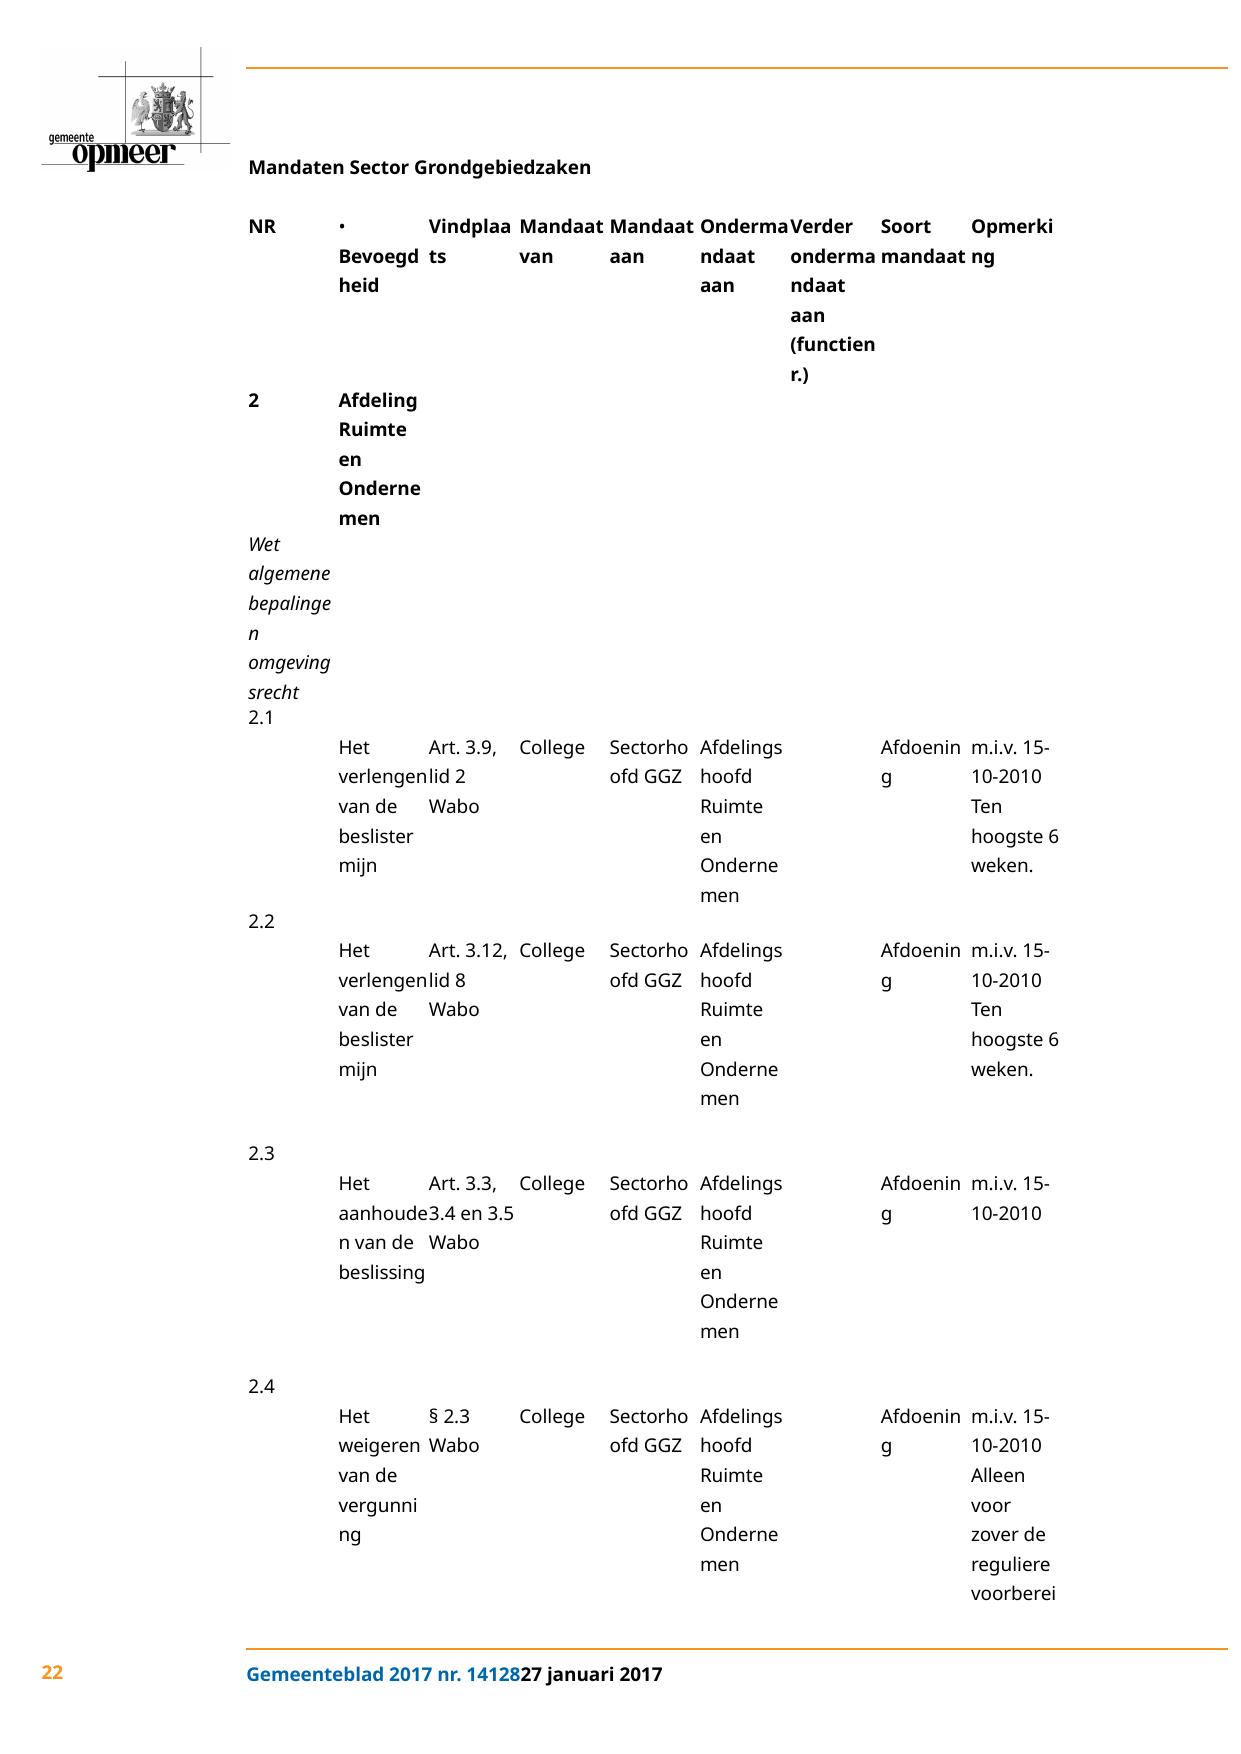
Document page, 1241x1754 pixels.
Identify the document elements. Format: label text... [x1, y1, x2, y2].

table_header [1061, 213, 1152, 387]
table_cell Afdoening [881, 1374, 971, 1606]
table_cell 2.1 [248, 705, 338, 908]
table_header Opmerking [971, 213, 1061, 387]
table_cell m.i.v. 15-10-2010 Ten hoogste 6 weken. [971, 705, 1061, 908]
table_cell m.i.v. 15-10-2010 [971, 1141, 1061, 1373]
table_header Soort mandaat [881, 213, 971, 387]
table_cell Art. 3.9, lid 2 Wabo [429, 705, 519, 908]
table_cell Het aanhouden van de beslissing [338, 1141, 429, 1373]
text Mandaten Sector Grondgebiedzaken [248, 154, 1152, 180]
table_cell Art. 3.3, 3.4 en 3.5 Wabo [429, 1141, 519, 1373]
table_cell [790, 531, 881, 704]
table_cell College [519, 1374, 609, 1606]
table_cell [790, 1374, 881, 1606]
table_cell [519, 531, 609, 704]
table_cell College [519, 705, 609, 908]
table_cell [971, 531, 1061, 704]
table_cell Afdelingshoofd Ruimte en Ondernemen [700, 1141, 790, 1373]
table_header • Bevoegdheid [338, 213, 429, 387]
table_cell Afdoening [881, 705, 971, 908]
table_cell Sectorhoofd GGZ [609, 1141, 700, 1373]
table_header Ondermandaat aan [700, 213, 790, 387]
table_header Vindplaats [429, 213, 519, 387]
table_header Verder ondermandaat aan (functienr.) [790, 213, 881, 387]
table_cell [519, 387, 609, 531]
table_cell [609, 531, 700, 704]
table_cell Het verlengen van de beslistermijn [338, 705, 429, 908]
table_cell 2.2 [248, 908, 338, 1141]
table_cell College [519, 908, 609, 1141]
table_header NR [248, 213, 338, 387]
table_cell Afdelingshoofd Ruimte en Ondernemen [700, 908, 790, 1141]
table_cell 2.3 [248, 1141, 338, 1373]
table_cell Het verlengen van de beslistermijn [338, 908, 429, 1141]
table_cell [790, 1141, 881, 1373]
table_cell Art. 3.12, lid 8 Wabo [429, 908, 519, 1141]
table_cell [429, 531, 519, 704]
table_cell Afdelingshoofd Ruimte en Ondernemen [700, 705, 790, 908]
table_cell Het weigeren van de vergunning [338, 1374, 429, 1606]
table_cell [1061, 1374, 1152, 1606]
table_cell Afdoening [881, 908, 971, 1141]
table_cell [790, 705, 881, 908]
table_cell College [519, 1141, 609, 1373]
table_cell [1061, 908, 1152, 1141]
table_cell § 2.3 Wabo [429, 1374, 519, 1606]
table_cell [1061, 705, 1152, 908]
table_cell m.i.v. 15-10-2010 Ten hoogste 6 weken. [971, 908, 1061, 1141]
table_cell [609, 387, 700, 531]
picture [41, 47, 231, 172]
table_cell [338, 531, 429, 704]
table_header Mandaat aan [609, 213, 700, 387]
table_cell Sectorhoofd GGZ [609, 908, 700, 1141]
table_cell 2.4 [248, 1374, 338, 1606]
table_cell [1061, 1141, 1152, 1373]
table_cell m.i.v. 15-10-2010 Alleen voor zover de reguliere voorberei [971, 1374, 1061, 1606]
table_cell [881, 387, 971, 531]
table_cell [1061, 387, 1152, 531]
table_cell [790, 908, 881, 1141]
table_cell [790, 387, 881, 531]
table_cell [971, 387, 1061, 531]
table_cell Sectorhoofd GGZ [609, 705, 700, 908]
table_cell [700, 531, 790, 704]
table_cell [881, 531, 971, 704]
table_cell Afdeling Ruimte en Ondernemen [338, 387, 429, 531]
table_cell [700, 387, 790, 531]
table_cell [1061, 531, 1152, 704]
table_cell Afdelingshoofd Ruimte en Ondernemen [700, 1374, 790, 1606]
table_cell Sectorhoofd GGZ [609, 1374, 700, 1606]
table_cell 2 [248, 387, 338, 531]
table_cell [429, 387, 519, 531]
table_header Mandaat van [519, 213, 609, 387]
table_cell Wet algemene bepalingen omgevingsrecht [248, 531, 338, 704]
table_cell Afdoening [881, 1141, 971, 1373]
